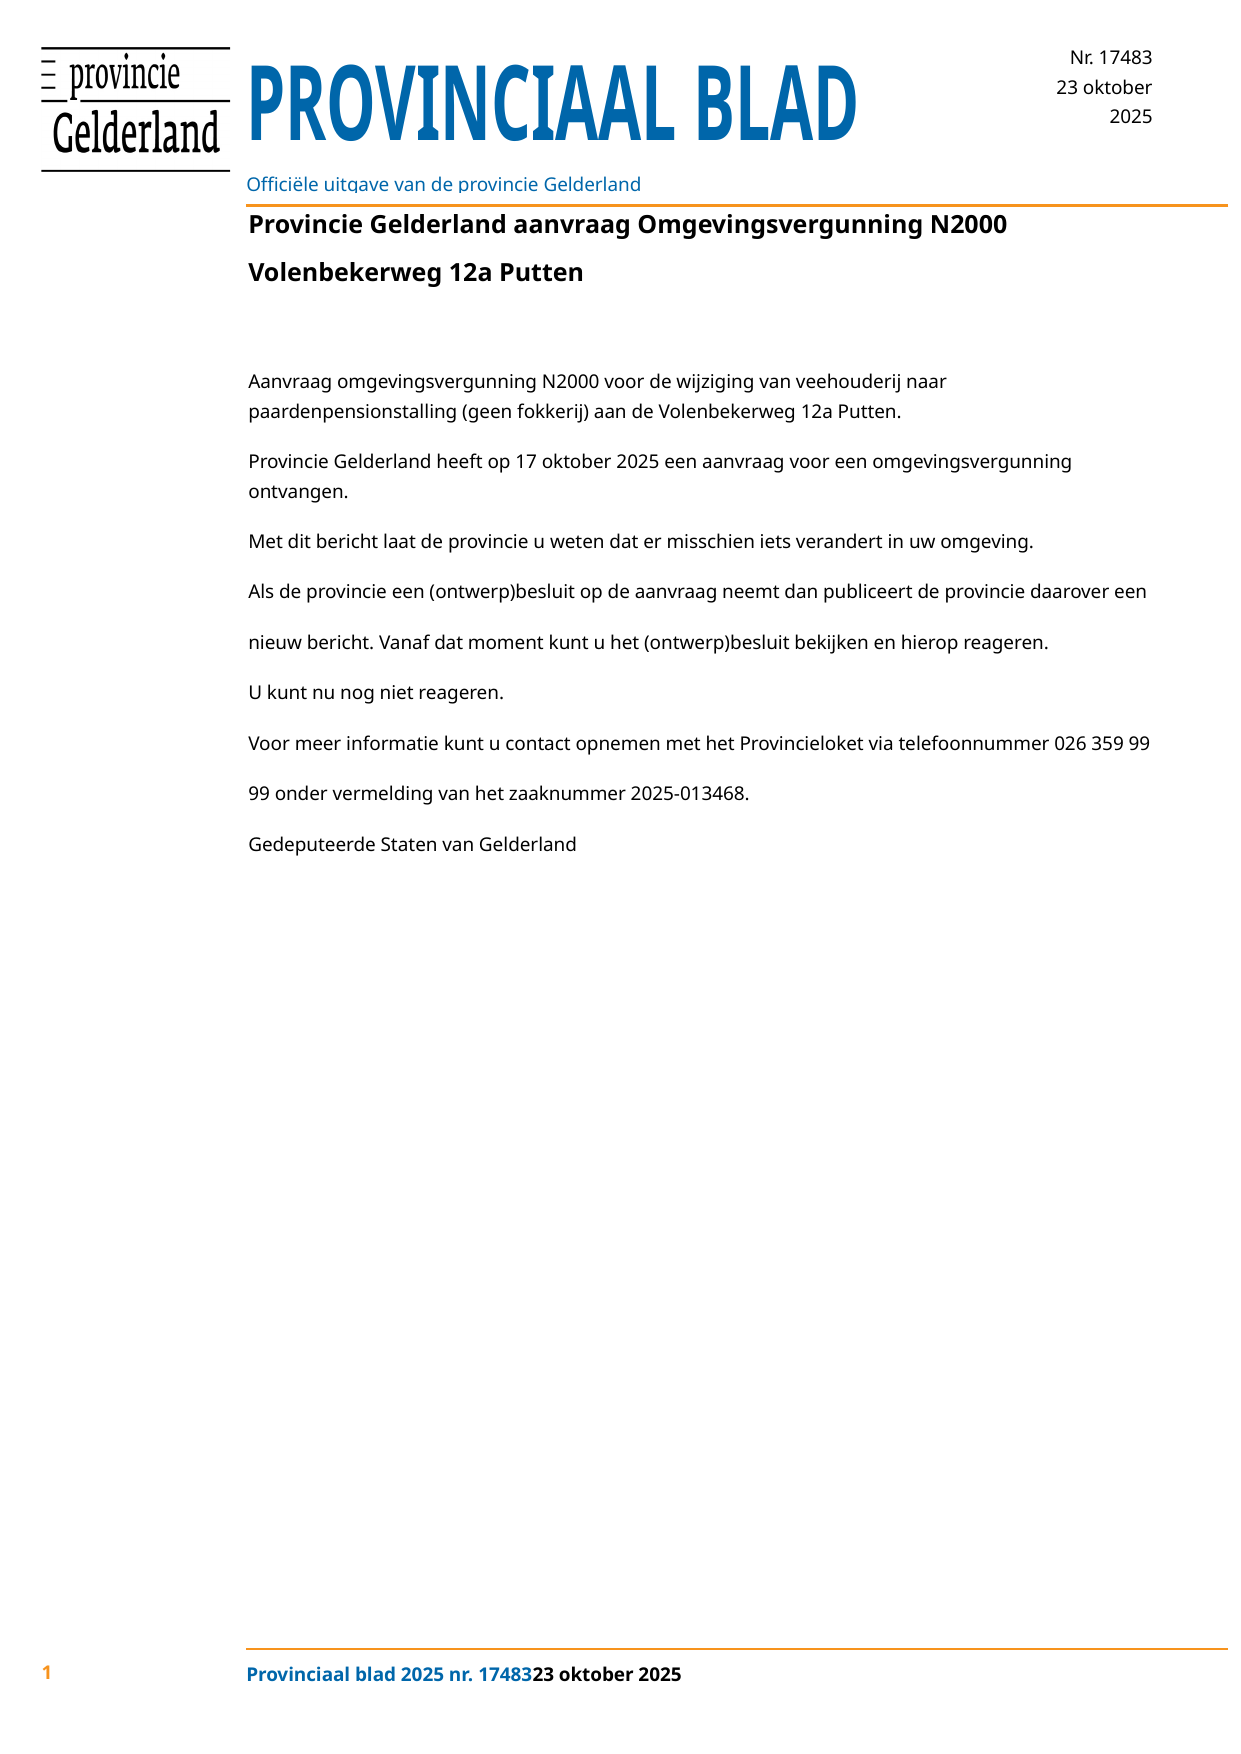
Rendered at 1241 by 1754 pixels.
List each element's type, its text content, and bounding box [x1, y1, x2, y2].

text Als de provincie een (ontwerp)besluit op de aanvraag neemt dan publiceert de provincie daarover een [248, 579, 1152, 604]
text Provincie Gelderland heeft op 17 oktober 2025 een aanvraag voor een omgevingsvergunning ontvangen. [248, 448, 1152, 504]
text Provincie Gelderland aanvraag Omgevingsvergunning N2000 Volenbekerweg 12a Putten [248, 207, 1152, 288]
text Gedeputeerde Staten van Gelderland [248, 831, 1152, 857]
text Aanvraag omgevingsvergunning N2000 voor de wijziging van veehouderij naar paardenpensionstalling (geen fokkerij) aan de Volenbekerweg 12a Putten. [248, 368, 1152, 424]
text 99 onder vermelding van het zaaknummer 2025-013468. [248, 780, 1152, 806]
text nieuw bericht. Vanaf dat moment kunt u het (ontwerp)besluit bekijken en hierop reageren. [248, 629, 1152, 655]
picture [41, 47, 231, 172]
text Voor meer informatie kunt u contact opnemen met het Provincieloket via telefoonnummer 026 359 99 [248, 730, 1152, 756]
text U kunt nu nog niet reageren. [248, 679, 1152, 705]
text Met dit bericht laat de provincie u weten dat er misschien iets verandert in uw omgeving. [248, 528, 1152, 554]
